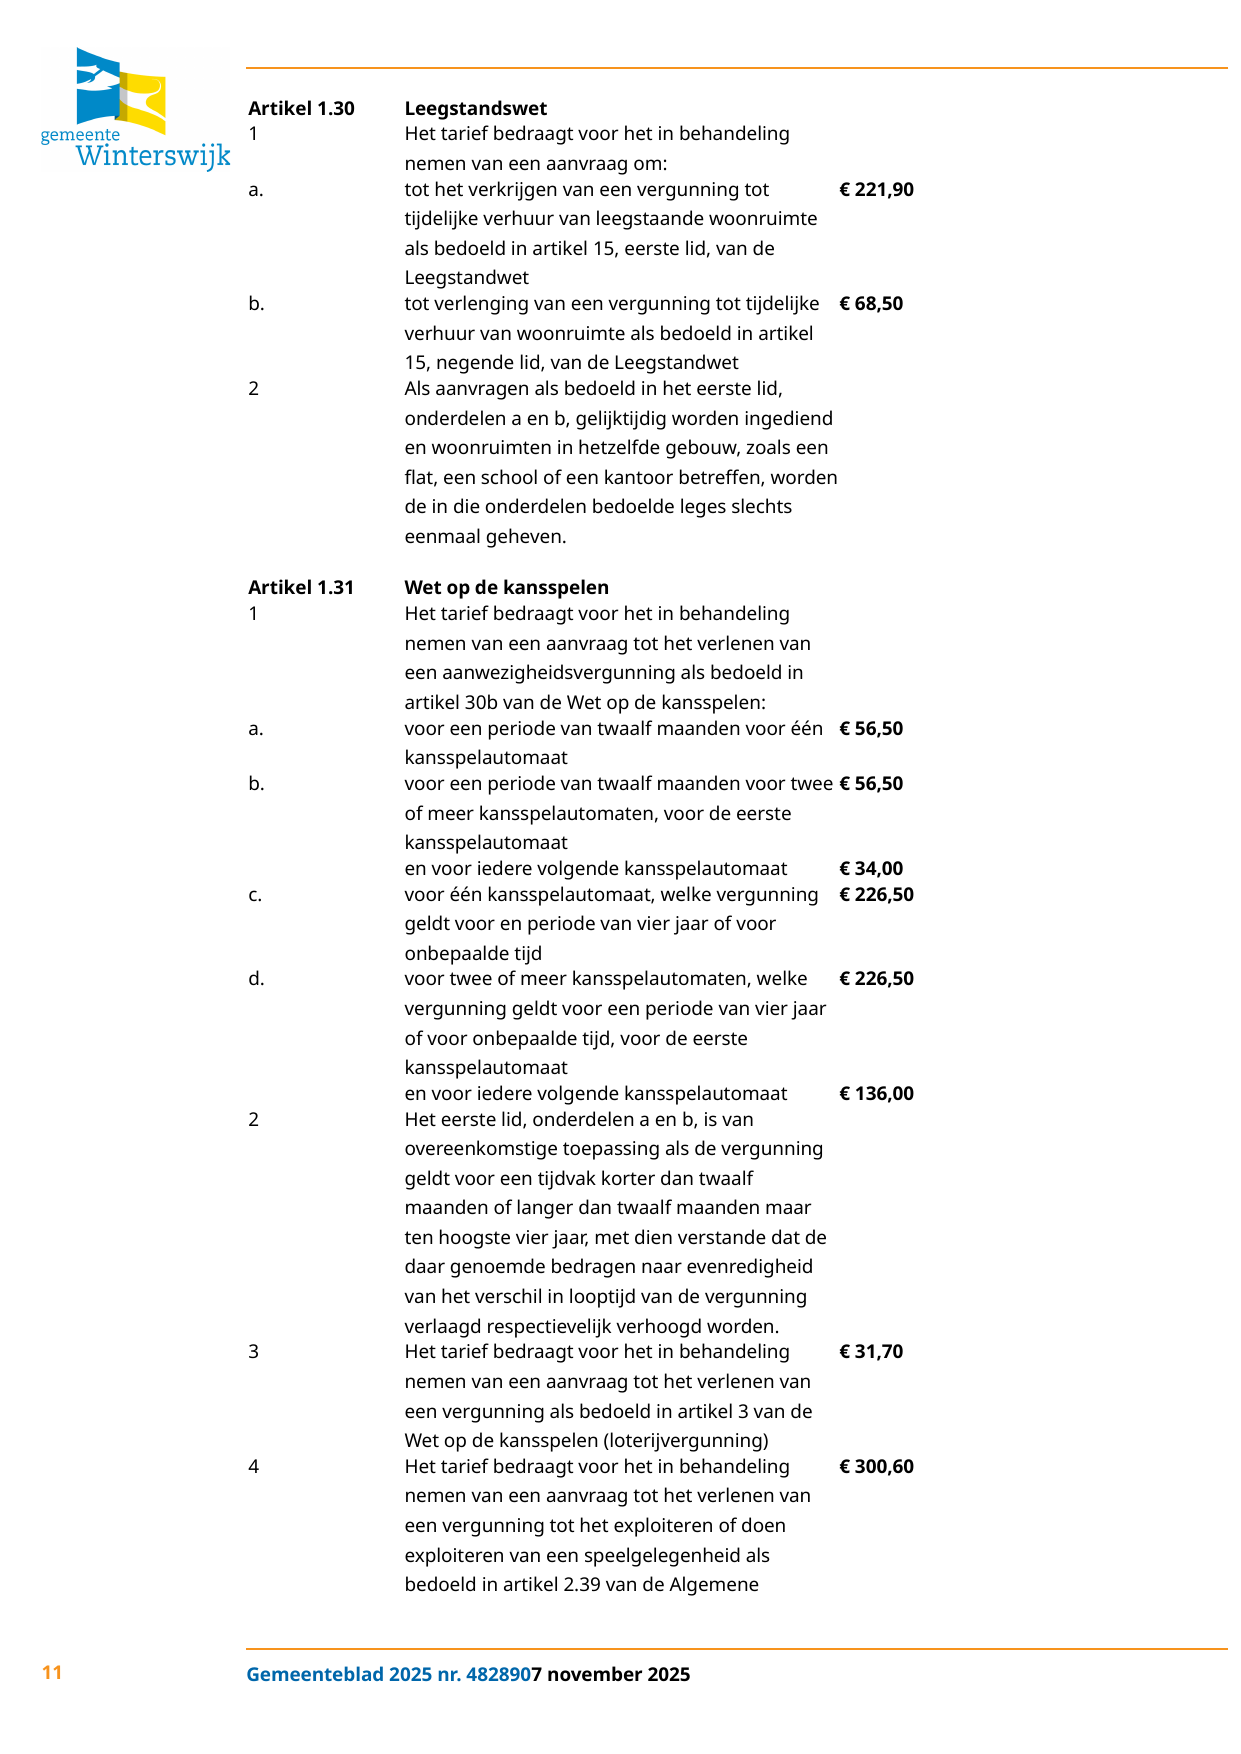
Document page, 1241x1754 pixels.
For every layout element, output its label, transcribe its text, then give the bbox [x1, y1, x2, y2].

table_cell a. [248, 176, 404, 290]
table_cell d. [248, 966, 404, 1080]
table_cell [839, 121, 995, 176]
table_cell € 34,00 [839, 855, 995, 881]
table_cell [248, 1080, 404, 1106]
picture [41, 47, 231, 172]
table_cell [839, 575, 995, 600]
table_cell en voor iedere volgende kansspelautomaat [404, 1080, 839, 1106]
table_cell [839, 600, 995, 715]
table_cell tot verlenging van een vergunning tot tijdelijke verhuur van woonruimte als bedoeld in artikel 15, negende lid, van de Leegstandwet [404, 290, 839, 375]
table_cell € 56,50 [839, 715, 995, 770]
table_cell 1 [248, 121, 404, 176]
table_cell € 31,70 [839, 1339, 995, 1453]
table_cell Als aanvragen als bedoeld in het eerste lid, onderdelen a en b, gelijktijdig worden ingediend en woonruimten in hetzelfde gebouw, zoals een flat, een school of een kantoor betreffen, worden de in die onderdelen bedoelde leges slechts eenmaal geheven. [404, 375, 839, 549]
table_cell Artikel 1.31 [248, 575, 404, 600]
table_cell Wet op de kansspelen [404, 575, 839, 600]
table_cell [839, 375, 995, 549]
table_cell c. [248, 881, 404, 966]
table_cell Het tarief bedraagt voor het in behandeling nemen van een aanvraag tot het verlenen van een vergunning als bedoeld in artikel 3 van de Wet op de kansspelen (loterijvergunning) [404, 1339, 839, 1453]
table_cell 2 [248, 1106, 404, 1339]
table_cell € 56,50 [839, 770, 995, 855]
table_cell € 226,50 [839, 966, 995, 1080]
table_cell a. [248, 715, 404, 770]
table_cell b. [248, 290, 404, 375]
table_cell € 68,50 [839, 290, 995, 375]
table_cell Het tarief bedraagt voor het in behandeling nemen van een aanvraag om: [404, 121, 839, 176]
table_cell 4 [248, 1453, 404, 1597]
table_cell [248, 549, 404, 574]
table_cell tot het verkrijgen van een vergunning tot tijdelijke verhuur van leegstaande woonruimte als bedoeld in artikel 15, eerste lid, van de Leegstandwet [404, 176, 839, 290]
table_cell voor een periode van twaalf maanden voor één kansspelautomaat [404, 715, 839, 770]
table_cell € 221,90 [839, 176, 995, 290]
table_cell [404, 549, 839, 574]
picture [225, 153, 231, 162]
table_cell Het tarief bedraagt voor het in behandeling nemen van een aanvraag tot het verlenen van een aanwezigheidsvergunning als bedoeld in artikel 30b van de Wet op de kansspelen: [404, 600, 839, 715]
table_cell voor een periode van twaalf maanden voor twee of meer kansspelautomaten, voor de eerste kansspelautomaat [404, 770, 839, 855]
table_cell Leegstandswet [404, 95, 839, 121]
table_cell en voor iedere volgende kansspelautomaat [404, 855, 839, 881]
table_cell voor één kansspelautomaat, welke vergunning geldt voor en periode van vier jaar of voor onbepaalde tijd [404, 881, 839, 966]
table_cell [839, 1106, 995, 1339]
table_cell € 300,60 [839, 1453, 995, 1597]
table_cell 1 [248, 600, 404, 715]
table_cell [839, 549, 995, 574]
table_cell 3 [248, 1339, 404, 1453]
table_cell Artikel 1.30 [248, 95, 404, 121]
table_cell Het tarief bedraagt voor het in behandeling nemen van een aanvraag tot het verlenen van een vergunning tot het exploiteren of doen exploiteren van een speelgelegenheid als bedoeld in artikel 2.39 van de Algemene [404, 1453, 839, 1597]
table_cell € 226,50 [839, 881, 995, 966]
table_cell b. [248, 770, 404, 855]
table_cell € 136,00 [839, 1080, 995, 1106]
table_cell [839, 95, 995, 121]
table_cell Het eerste lid, onderdelen a en b, is van overeenkomstige toepassing als de vergunning geldt voor een tijdvak korter dan twaalf maanden of langer dan twaalf maanden maar ten hoogste vier jaar, met dien verstande dat de daar genoemde bedragen naar evenredigheid van het verschil in looptijd van de vergunning verlaagd respectievelijk verhoogd worden. [404, 1106, 839, 1339]
table_cell voor twee of meer kansspelautomaten, welke vergunning geldt voor een periode van vier jaar of voor onbepaalde tijd, voor de eerste kansspelautomaat [404, 966, 839, 1080]
table_cell [248, 855, 404, 881]
table_cell 2 [248, 375, 404, 549]
